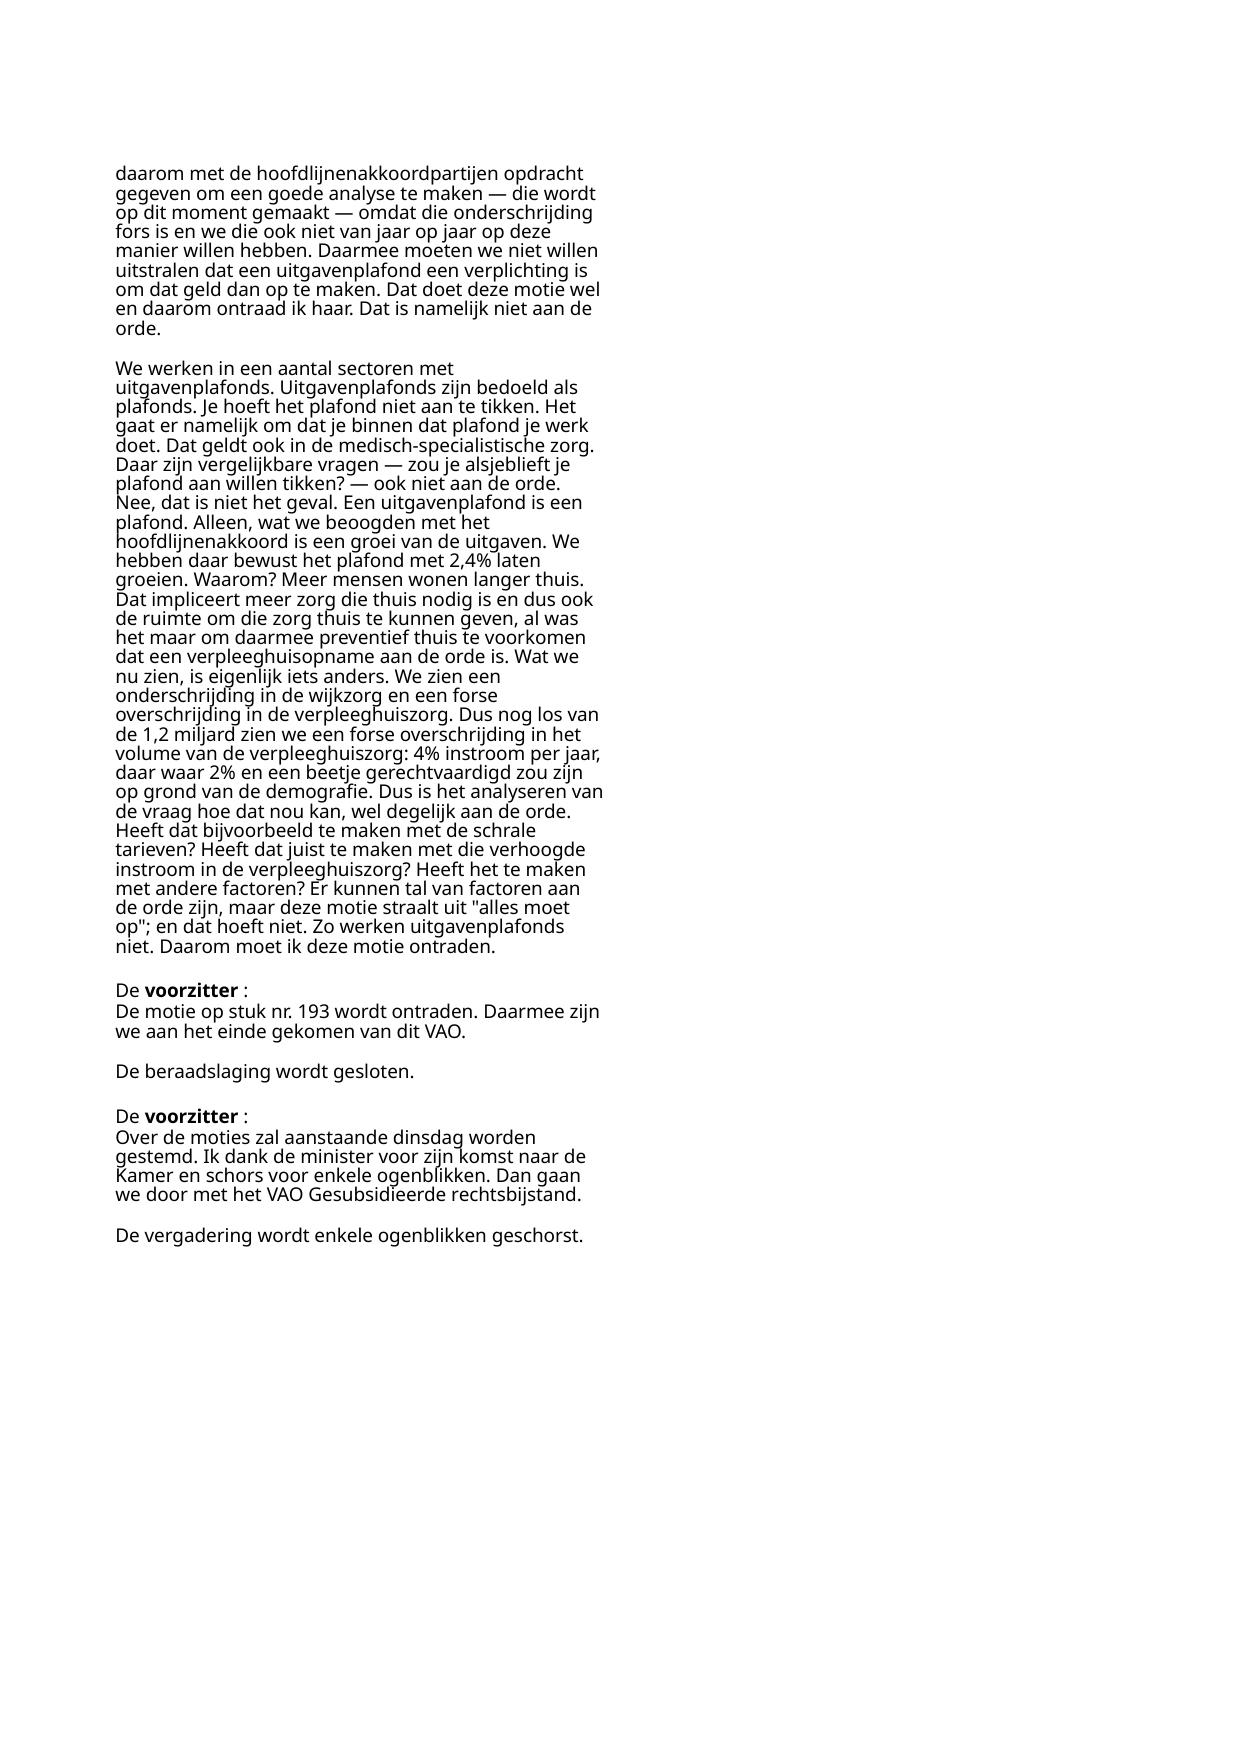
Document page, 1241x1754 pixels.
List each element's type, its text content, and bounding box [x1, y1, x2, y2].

text De voorzitter : [115, 978, 605, 1003]
text De motie op stuk nr. 193 wordt ontraden. Daarmee zijn we aan het einde gekomen van dit VAO. [115, 1003, 605, 1042]
text Over de moties zal aanstaande dinsdag worden gestemd. Ik dank de minister voor zijn komst naar de Kamer en schors voor enkele ogenblikken. Dan gaan we door met het VAO Gesubsidieerde rechtsbijstand. [115, 1129, 605, 1206]
text De beraadslaging wordt gesloten. [115, 1063, 605, 1082]
text De vergadering wordt enkele ogenblikken geschorst. [115, 1227, 605, 1246]
text daarom met de hoofdlijnenakkoordpartijen opdracht gegeven om een goede analyse te maken — die wordt op dit moment gemaakt — omdat die onderschrijding fors is en we die ook niet van jaar op jaar op deze manier willen hebben. Daarmee moeten we niet willen uitstralen dat een uitgavenplafond een verplichting is om dat geld dan op te maken. Dat doet deze motie wel en daarom ontraad ik haar. Dat is namelijk niet aan de orde. [115, 165, 605, 339]
text We werken in een aantal sectoren met uitgavenplafonds. Uitgavenplafonds zijn bedoeld als plafonds. Je hoeft het plafond niet aan te tikken. Het gaat er namelijk om dat je binnen dat plafond je werk doet. Dat geldt ook in de medisch-specialistische zorg. Daar zijn vergelijkbare vragen — zou je alsjeblieft je plafond aan willen tikken? — ook niet aan de orde. Nee, dat is niet het geval. Een uitgavenplafond is een plafond. Alleen, wat we beoogden met het hoofdlijnenakkoord is een groei van de uitgaven. We hebben daar bewust het plafond met 2,4% laten groeien. Waarom? Meer mensen wonen langer thuis. Dat impliceert meer zorg die thuis nodig is en dus ook de ruimte om die zorg thuis te kunnen geven, al was het maar om daarmee preventief thuis te voorkomen dat een verpleeghuisopname aan de orde is. Wat we nu zien, is eigenlijk iets anders. We zien een onderschrijding in de wijkzorg en een forse overschrijding in de verpleeghuiszorg. Dus nog los van de 1,2 miljard zien we een forse overschrijding in het volume van de verpleeghuiszorg: 4% instroom per jaar, daar waar 2% en een beetje gerechtvaardigd zou zijn op grond van de demografie. Dus is het analyseren van de vraag hoe dat nou kan, wel degelijk aan de orde. Heeft dat bijvoorbeeld te maken met de schrale tarieven? Heeft dat juist te maken met die verhoogde instroom in de verpleeghuiszorg? Heeft het te maken met andere factoren? Er kunnen tal van factoren aan de orde zijn, maar deze motie straalt uit "alles moet op"; en dat hoeft niet. Zo werken uitgavenplafonds niet. Daarom moet ik deze motie ontraden. [115, 359, 605, 957]
text De voorzitter : [115, 1103, 605, 1129]
